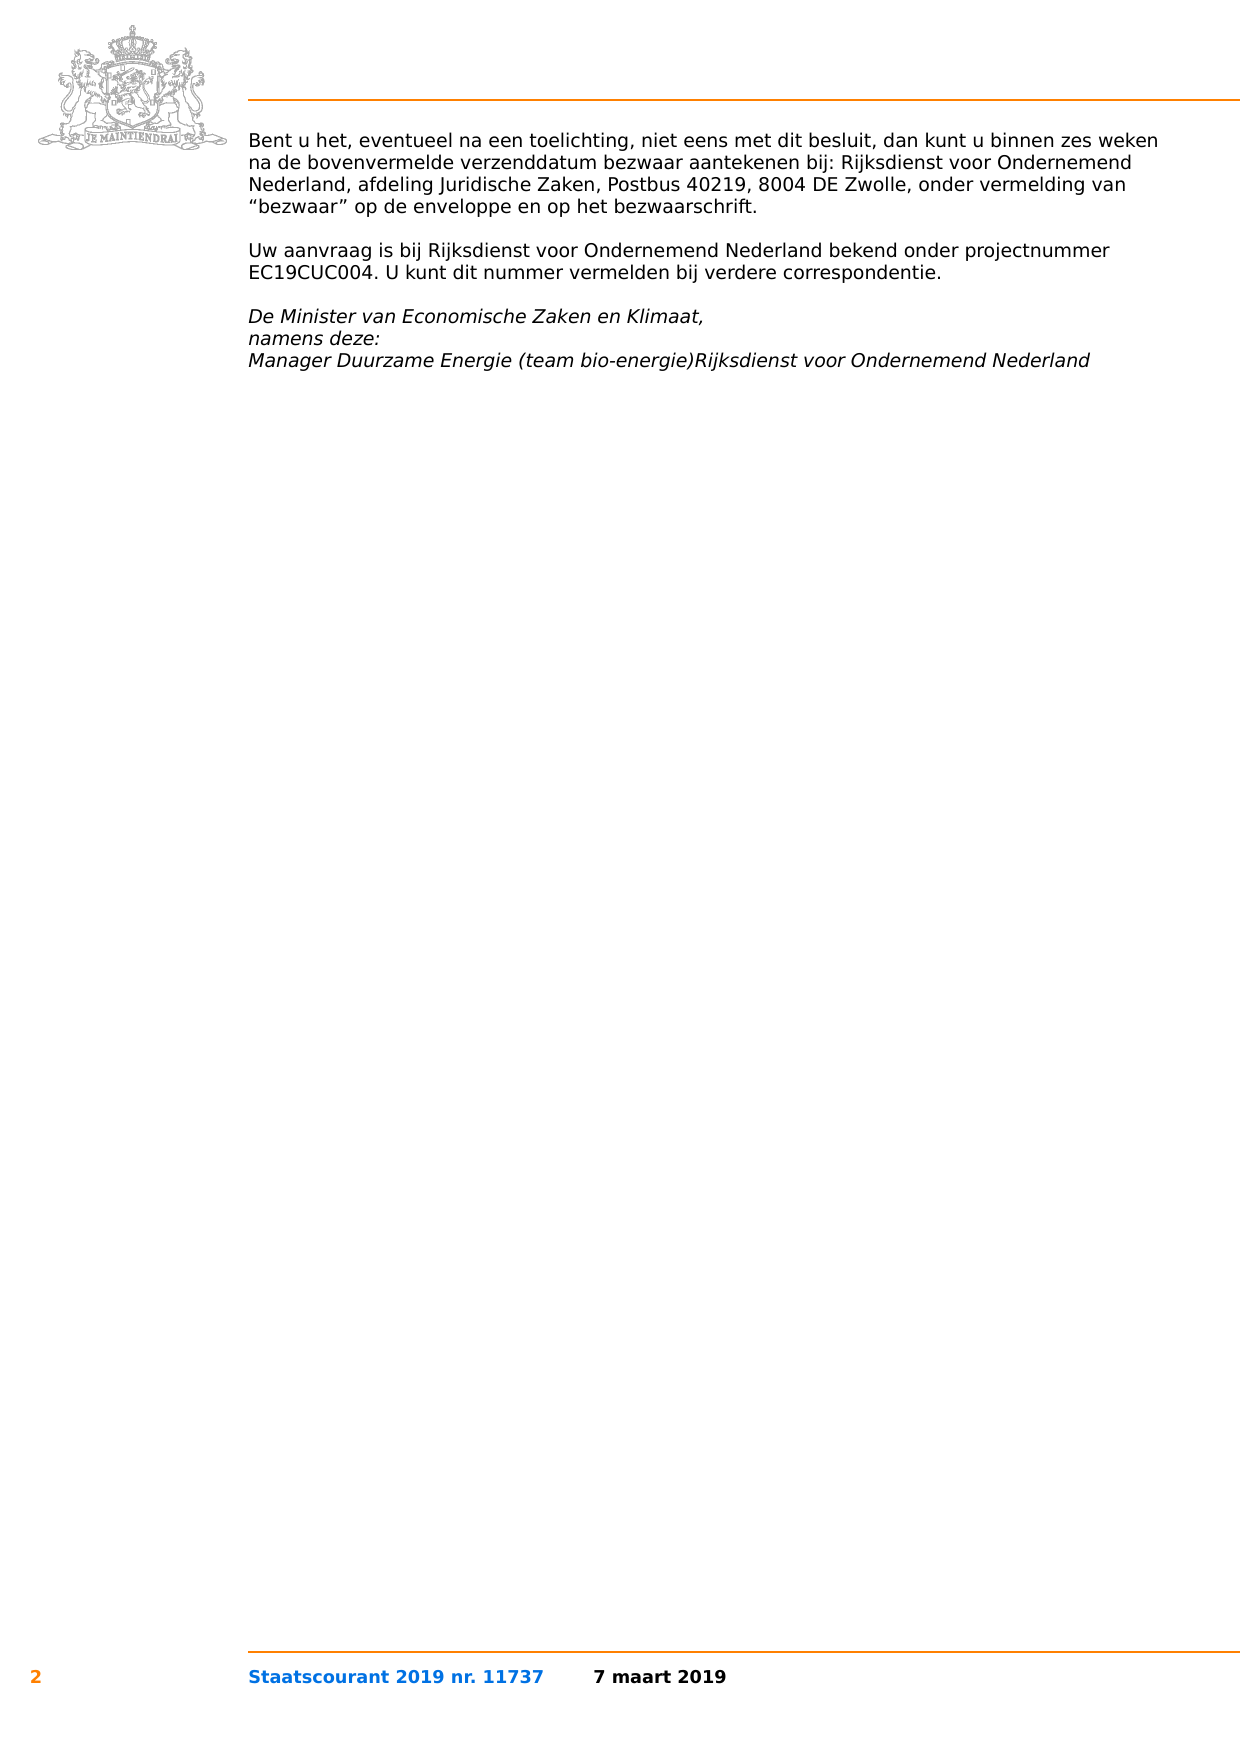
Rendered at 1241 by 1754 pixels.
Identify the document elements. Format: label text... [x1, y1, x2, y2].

text Uw aanvraag is bij Rijksdienst voor Ondernemend Nederland bekend onder projectnummer EC19CUC004. U kunt dit nummer vermelden bij verdere correspondentie. [248, 240, 1163, 284]
picture [38, 25, 227, 150]
text Bent u het, eventueel na een toelichting, niet eens met dit besluit, dan kunt u binnen zes weken na de bovenvermelde verzenddatum bezwaar aantekenen bij: Rijksdienst voor Ondernemend Nederland, afdeling Juridische Zaken, Postbus 40219, 8004 DE Zwolle, onder vermelding van “bezwaar” op de enveloppe en op het bezwaarschrift. [248, 130, 1163, 218]
text De Minister van Economische Zaken en Klimaat, namens deze: Manager Duurzame Energie (team bio-energie)Rijksdienst voor Ondernemend Nederland [248, 306, 1163, 371]
